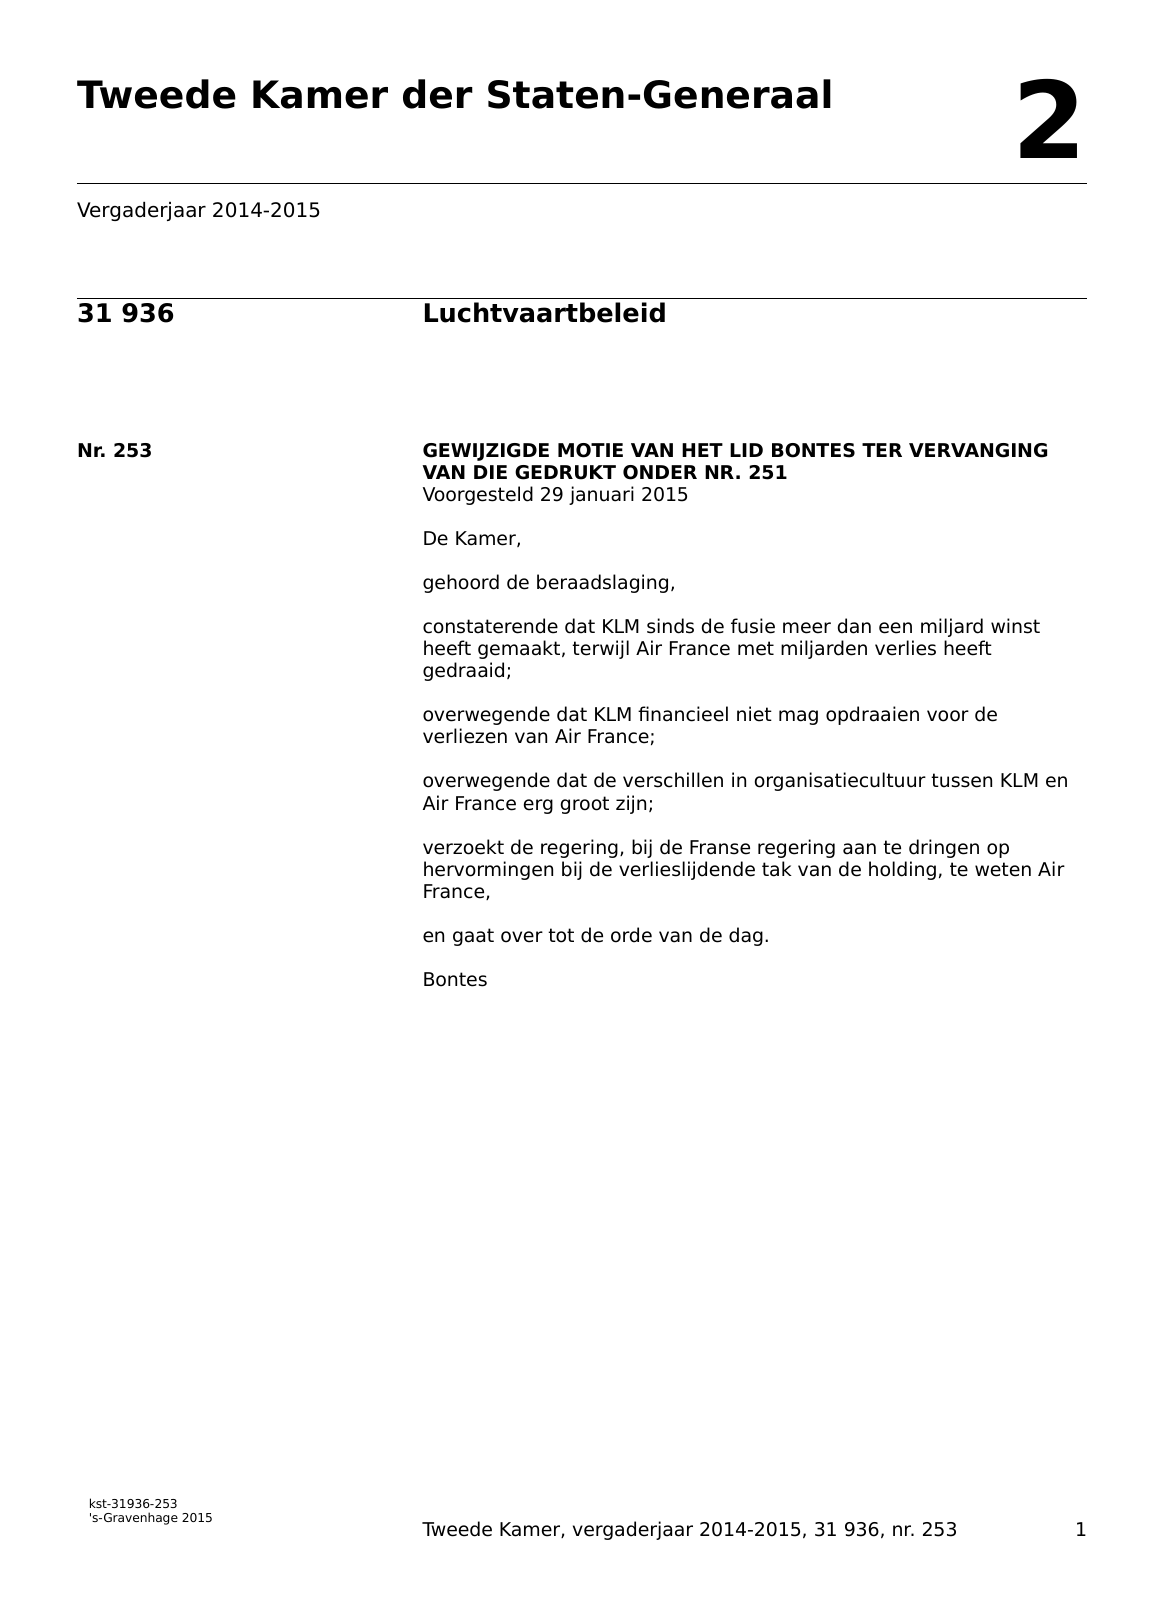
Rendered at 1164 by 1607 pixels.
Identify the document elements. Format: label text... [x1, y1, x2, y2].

table_header Tweede Kamer der Staten-Generaal [77, 59, 886, 183]
text 's-Gravenhage 2015 [88, 1511, 323, 1525]
text overwegende dat KLM financieel niet mag opdraaien voor de verliezen van Air France; [422, 704, 1087, 748]
text overwegende dat de verschillen in organisatiecultuur tussen KLM en Air France erg groot zijn; [422, 770, 1087, 814]
text Voorgesteld 29 januari 2015 [422, 484, 1087, 506]
text en gaat over tot de orde van de dag. [422, 925, 1087, 947]
text kst-31936-253 [88, 1497, 323, 1511]
text gehoord de beraadslaging, [422, 572, 1087, 594]
text constaterende dat KLM sinds de fusie meer dan een miljard winst heeft gemaakt, terwijl Air France met miljarden verlies heeft gedraaid; [422, 616, 1087, 682]
table_header 2 [886, 59, 1087, 183]
text verzoekt de regering, bij de Franse regering aan te dringen op hervormingen bij de verlieslijdende tak van de holding, te weten Air France, [422, 837, 1087, 902]
table_cell Vergaderjaar 2014-2015 [77, 184, 1087, 298]
text De Kamer, [422, 528, 1087, 550]
text Bontes [422, 969, 1087, 991]
subtitle 31 936 Luchtvaartbeleid [77, 299, 1087, 329]
subtitle Nr. 253 GEWIJZIGDE MOTIE VAN HET LID BONTES TER VERVANGING VAN DIE GEDRUKT ONDER NR. 251 [77, 440, 1087, 484]
